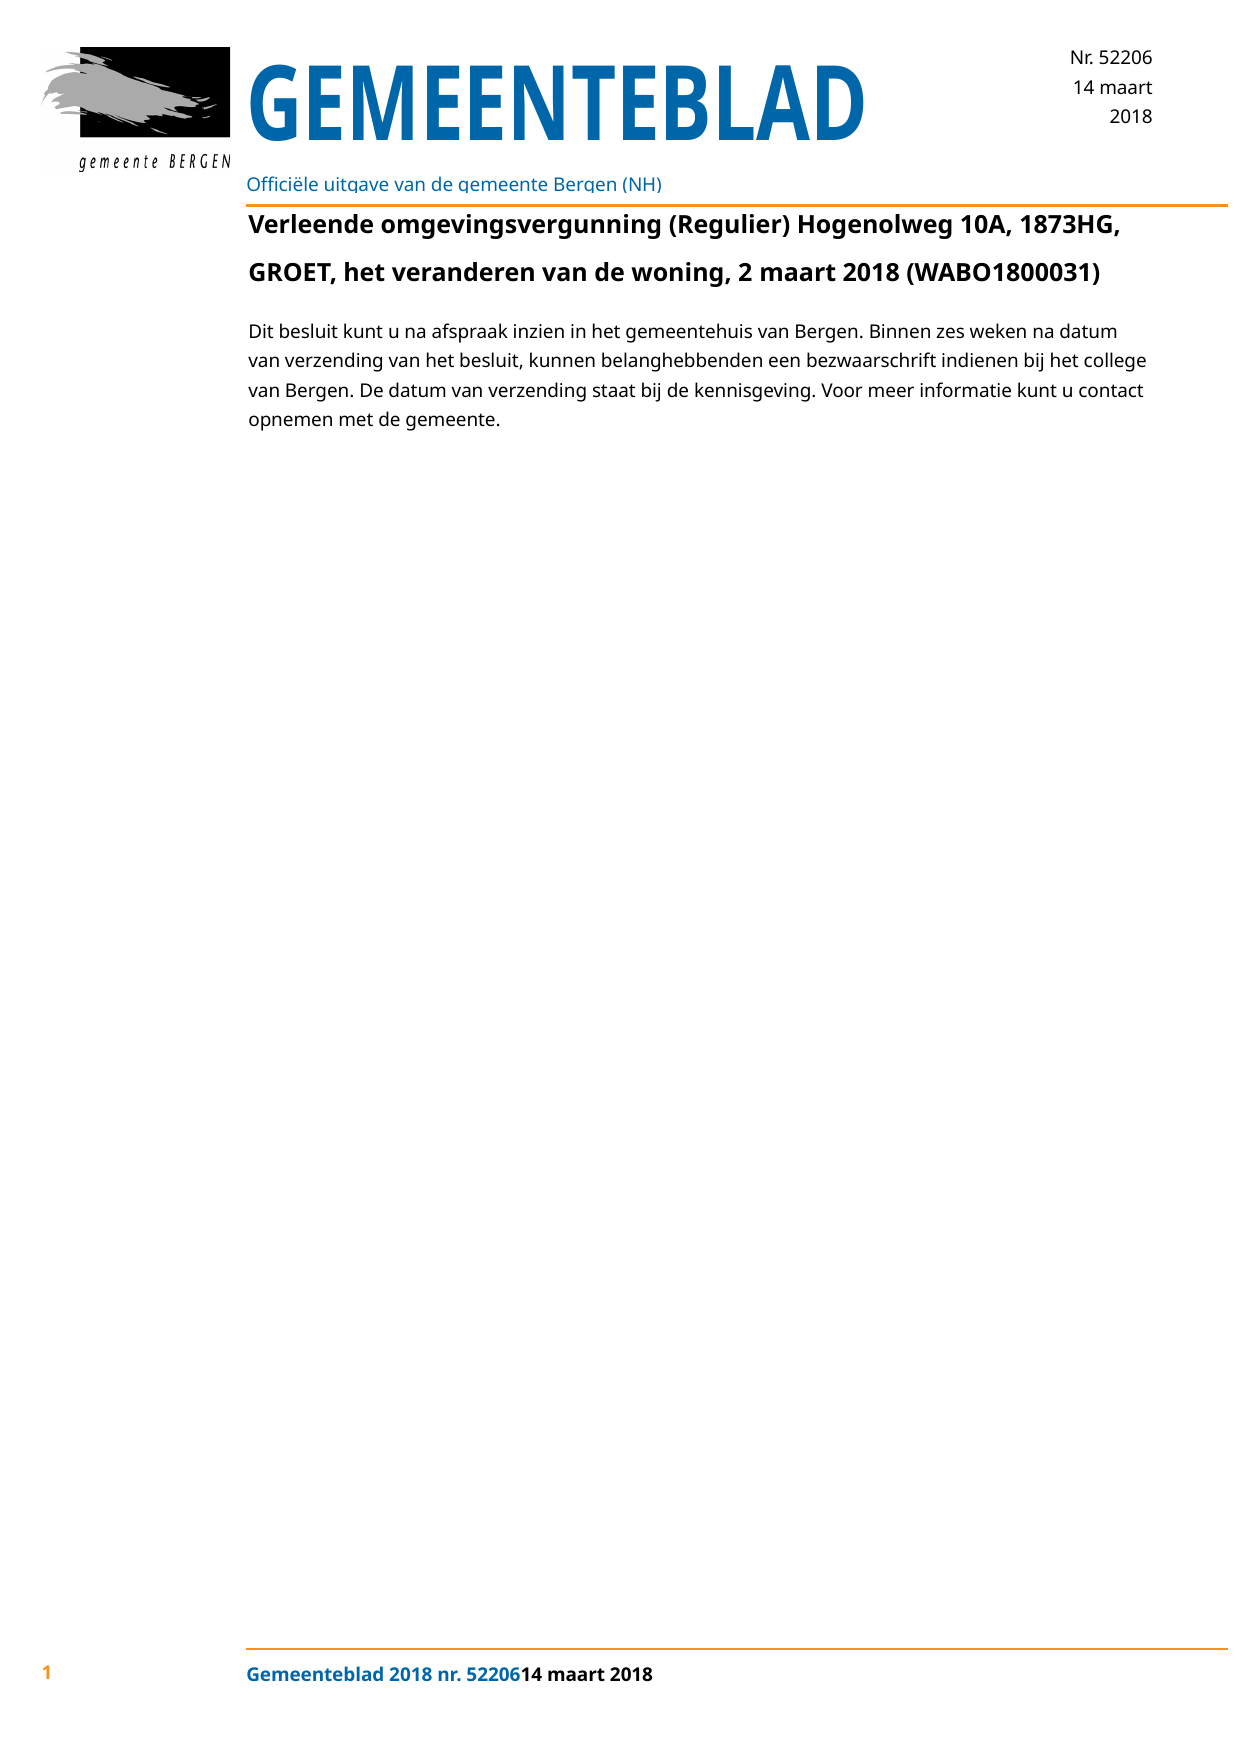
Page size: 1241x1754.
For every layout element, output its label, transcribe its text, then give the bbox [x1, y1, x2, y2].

picture [41, 47, 231, 172]
text Verleende omgevingsvergunning (Regulier) Hogenolweg 10A, 1873HG, GROET, het veranderen van de woning, 2 maart 2018 (WABO1800031) [248, 207, 1152, 288]
text Dit besluit kunt u na afspraak inzien in het gemeentehuis van Bergen. Binnen zes weken na datum van verzending van het besluit, kunnen belanghebbenden een bezwaarschrift indienen bij het college van Bergen. De datum van verzending staat bij de kennisgeving. Voor meer informatie kunt u contact opnemen met de gemeente. [248, 318, 1152, 432]
